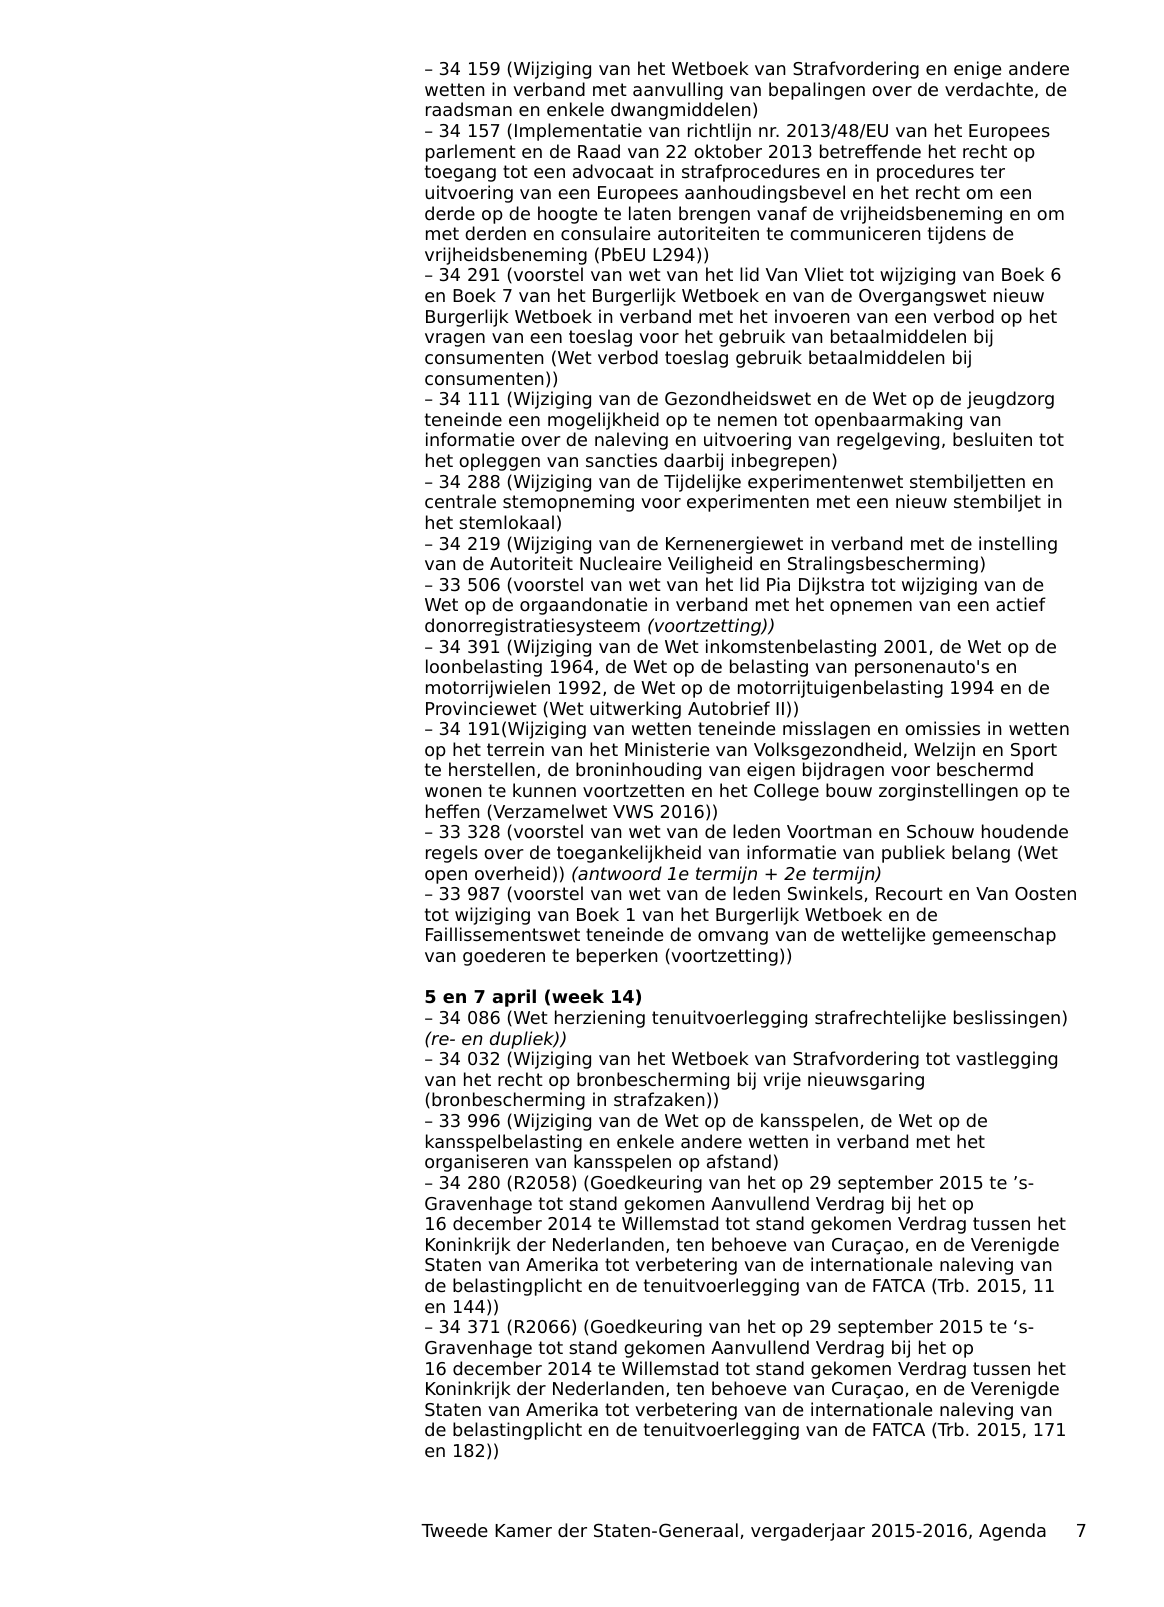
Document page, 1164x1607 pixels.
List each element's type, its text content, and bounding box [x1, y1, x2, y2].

table_cell [77, 822, 401, 884]
table_cell [77, 389, 401, 472]
table_cell – 34 032 (Wijziging van het Wetboek van Strafvordering tot vastlegging van het recht op bronbescherming bij vrije nieuwsgaring (bronbescherming in strafzaken)) [418, 1049, 1087, 1111]
table_cell [401, 967, 418, 987]
table_cell [77, 884, 401, 967]
table_cell [77, 967, 401, 987]
table_cell [401, 1049, 418, 1111]
table_cell – 34 086 (Wet herziening tenuitvoerlegging strafrechtelijke beslissingen) (re- en dupliek)) [418, 1008, 1087, 1049]
table_cell [77, 534, 401, 575]
table_cell – 34 157 (Implementatie van richtlijn nr. 2013/48/EU van het Europees parlement en de Raad van 22 oktober 2013 betreffende het recht op toegang tot een advocaat in strafprocedures en in procedures ter uitvoering van een Europees aanhoudingsbevel en het recht om een derde op de hoogte te laten brengen vanaf de vrijheidsbeneming en om met derden en consulaire autoriteiten te communiceren tijdens de vrijheidsbeneming (PbEU L294)) [418, 121, 1087, 265]
table_cell – 33 328 (voorstel van wet van de leden Voortman en Schouw houdende regels over de toegankelijkheid van informatie van publiek belang (Wet open overheid)) (antwoord 1e termijn + 2e termijn) [418, 822, 1087, 884]
table_cell [401, 1317, 418, 1462]
table_cell [77, 719, 401, 822]
table_cell [401, 575, 418, 637]
table_cell – 33 506 (voorstel van wet van het lid Pia Dijkstra tot wijziging van de Wet op de orgaandonatie in verband met het opnemen van een actief donorregistratiesysteem (voortzetting)) [418, 575, 1087, 637]
table_cell [77, 1008, 401, 1049]
table_cell [401, 1008, 418, 1049]
table_cell [401, 389, 418, 472]
table_cell – 34 391 (Wijziging van de Wet inkomstenbelasting 2001, de Wet op de loonbelasting 1964, de Wet op de belasting van personenauto's en motorrijwielen 1992, de Wet op de motorrijtuigenbelasting 1994 en de Provinciewet (Wet uitwerking Autobrief II)) [418, 637, 1087, 719]
table_cell – 34 111 (Wijziging van de Gezondheidswet en de Wet op de jeugdzorg teneinde een mogelijkheid op te nemen tot openbaarmaking van informatie over de naleving en uitvoering van regelgeving, besluiten tot het opleggen van sancties daarbij inbegrepen) [418, 389, 1087, 472]
table_cell [401, 121, 418, 265]
table_cell [401, 637, 418, 719]
table_cell – 33 987 (voorstel van wet van de leden Swinkels, Recourt en Van Oosten tot wijziging van Boek 1 van het Burgerlijk Wetboek en de Faillissementswet teneinde de omvang van de wettelijke gemeenschap van goederen te beperken (voortzetting)) [418, 884, 1087, 967]
table_cell – 34 288 (Wijziging van de Tijdelijke experimentenwet stembiljetten en centrale stemopneming voor experimenten met een nieuw stembiljet in het stemlokaal) [418, 472, 1087, 533]
table_cell – 34 280 (R2058) (Goedkeuring van het op 29 september 2015 te ’s-Gravenhage tot stand gekomen Aanvullend Verdrag bij het op 16 december 2014 te Willemstad tot stand gekomen Verdrag tussen het Koninkrijk der Nederlanden, ten behoeve van Curaçao, en de Verenigde Staten van Amerika tot verbetering van de internationale naleving van de belastingplicht en de tenuitvoerlegging van de FATCA (Trb. 2015, 11 en 144)) [418, 1173, 1087, 1317]
table_cell [401, 59, 418, 121]
table_cell [77, 575, 401, 637]
table_cell [401, 1173, 418, 1317]
table_cell [77, 1111, 401, 1173]
table_cell [77, 265, 401, 389]
table_cell [77, 987, 401, 1008]
table_cell [77, 1049, 401, 1111]
table_cell – 33 996 (Wijziging van de Wet op de kansspelen, de Wet op de kansspelbelasting en enkele andere wetten in verband met het organiseren van kansspelen op afstand) [418, 1111, 1087, 1173]
table_cell [77, 59, 401, 121]
table_cell 5 en 7 april (week 14) [418, 987, 1087, 1008]
table_cell – 34 191(Wijziging van wetten teneinde misslagen en omissies in wetten op het terrein van het Ministerie van Volksgezondheid, Welzijn en Sport te herstellen, de broninhouding van eigen bijdragen voor beschermd wonen te kunnen voortzetten en het College bouw zorginstellingen op te heffen (Verzamelwet VWS 2016)) [418, 719, 1087, 822]
table_cell [418, 967, 1087, 987]
table_cell [77, 121, 401, 265]
table_cell [401, 719, 418, 822]
table_cell – 34 159 (Wijziging van het Wetboek van Strafvordering en enige andere wetten in verband met aanvulling van bepalingen over de verdachte, de raadsman en enkele dwangmiddelen) [418, 59, 1087, 121]
table_cell [401, 884, 418, 967]
table_cell [401, 472, 418, 533]
table_cell – 34 291 (voorstel van wet van het lid Van Vliet tot wijziging van Boek 6 en Boek 7 van het Burgerlijk Wetboek en van de Overgangswet nieuw Burgerlijk Wetboek in verband met het invoeren van een verbod op het vragen van een toeslag voor het gebruik van betaalmiddelen bij consumenten (Wet verbod toeslag gebruik betaalmiddelen bij consumenten)) [418, 265, 1087, 389]
table_cell [401, 1111, 418, 1173]
table_cell [401, 534, 418, 575]
table_cell [401, 265, 418, 389]
table_cell [401, 822, 418, 884]
table_cell [401, 987, 418, 1008]
table_cell – 34 219 (Wijziging van de Kernenergiewet in verband met de instelling van de Autoriteit Nucleaire Veiligheid en Stralingsbescherming) [418, 534, 1087, 575]
table_cell – 34 371 (R2066) (Goedkeuring van het op 29 september 2015 te ‘s-Gravenhage tot stand gekomen Aanvullend Verdrag bij het op 16 december 2014 te Willemstad tot stand gekomen Verdrag tussen het Koninkrijk der Nederlanden, ten behoeve van Curaçao, en de Verenigde Staten van Amerika tot verbetering van de internationale naleving van de belastingplicht en de tenuitvoerlegging van de FATCA (Trb. 2015, 171 en 182)) [418, 1317, 1087, 1462]
table_cell [77, 1317, 401, 1462]
table_cell [77, 1173, 401, 1317]
table_cell [77, 637, 401, 719]
table_cell [77, 472, 401, 533]
